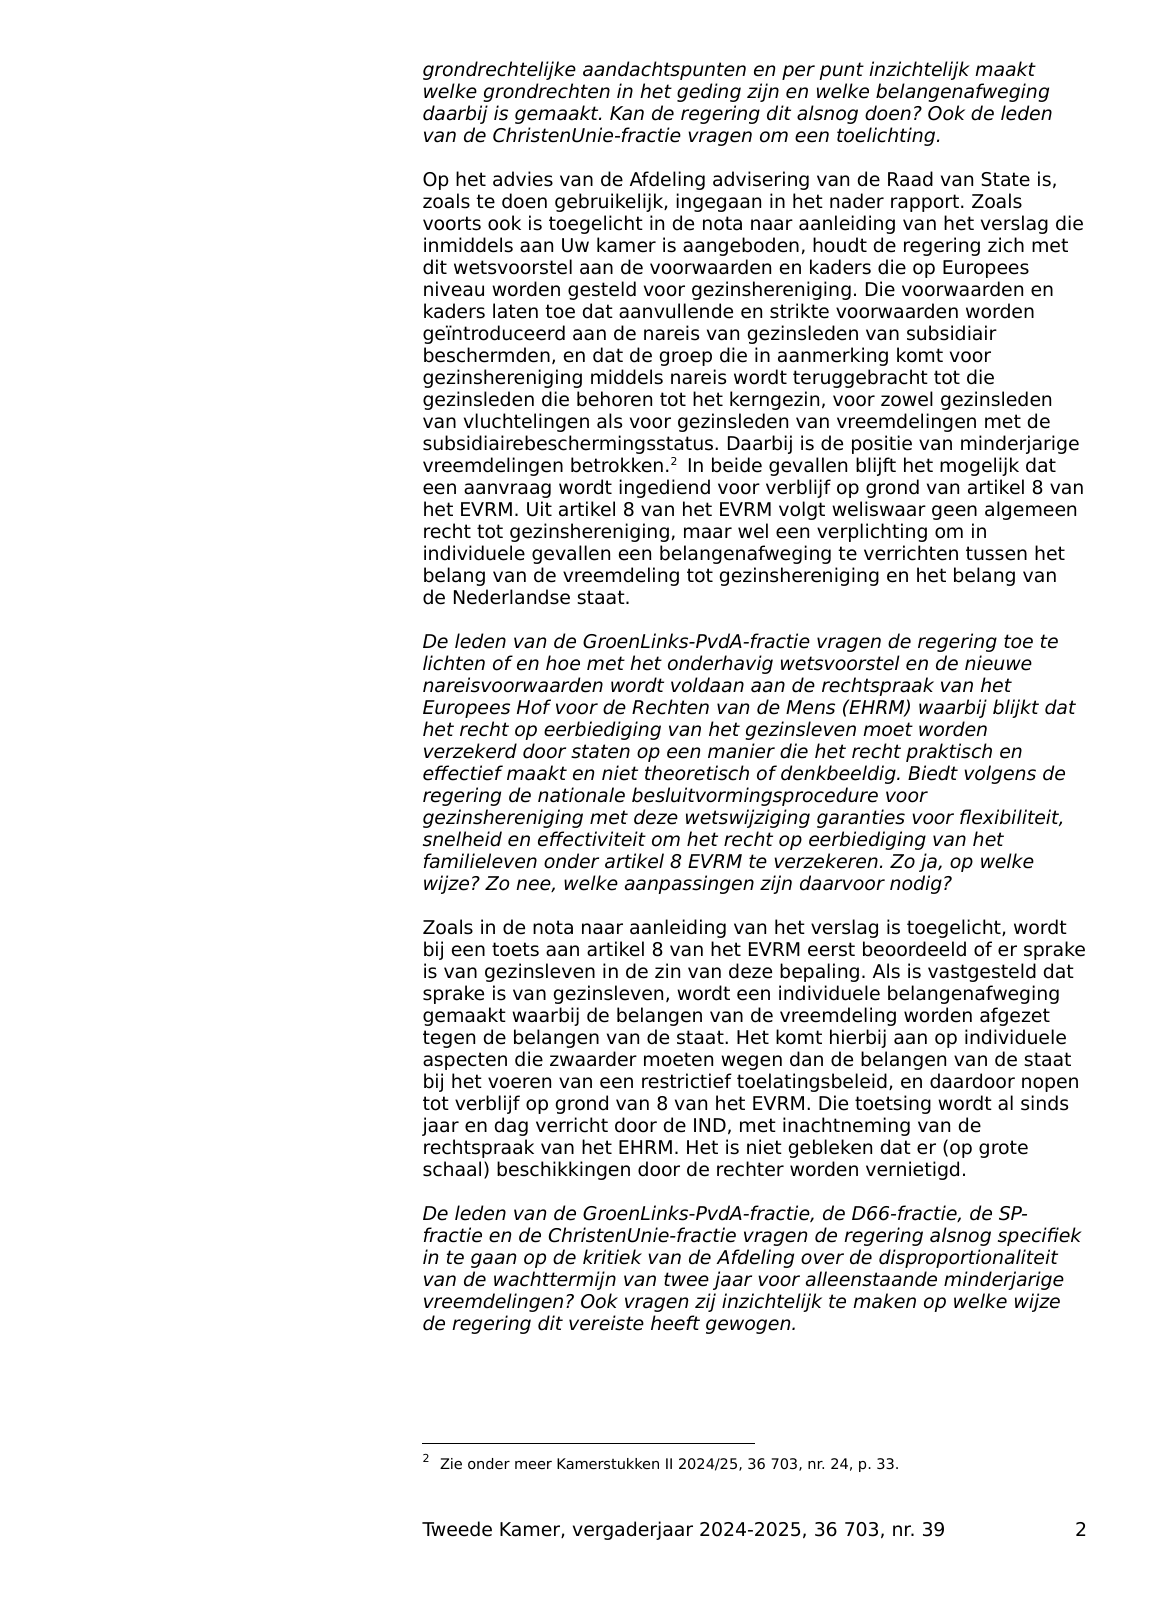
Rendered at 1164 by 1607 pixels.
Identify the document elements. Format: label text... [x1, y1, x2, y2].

text grondrechtelijke aandachtspunten en per punt inzichtelijk maakt welke grondrechten in het geding zijn en welke belangenafweging daarbij is gemaakt. Kan de regering dit alsnog doen? Ook de leden van de ChristenUnie-fractie vragen om een toelichting. [422, 59, 1087, 147]
text De leden van de GroenLinks-PvdA-fractie vragen de regering toe te lichten of en hoe met het onderhavig wetsvoorstel en de nieuwe nareisvoorwaarden wordt voldaan aan de rechtspraak van het Europees Hof voor de Rechten van de Mens (EHRM) waarbij blijkt dat het recht op eerbiediging van het gezinsleven moet worden verzekerd door staten op een manier die het recht praktisch en effectief maakt en niet theoretisch of denkbeeldig. Biedt volgens de regering de nationale besluitvormingsprocedure voor gezinshereniging met deze wetswijziging garanties voor flexibiliteit, snelheid en effectiviteit om het recht op eerbiediging van het familieleven onder artikel 8 EVRM te verzekeren. Zo ja, op welke wijze? Zo nee, welke aanpassingen zijn daarvoor nodig? [422, 631, 1087, 895]
text Zie onder meer Kamerstukken II 2024/25, 36 703, nr. 24, p. 33. [422, 1452, 1087, 1474]
text De leden van de GroenLinks-PvdA-fractie, de D66-fractie, de SP-fractie en de ChristenUnie-fractie vragen de regering alsnog specifiek in te gaan op de kritiek van de Afdeling over de disproportionaliteit van de wachttermijn van twee jaar voor alleenstaande minderjarige vreemdelingen? Ook vragen zij inzichtelijk te maken op welke wijze de regering dit vereiste heeft gewogen. [422, 1203, 1087, 1335]
text Op het advies van de Afdeling advisering van de Raad van State is, zoals te doen gebruikelijk, ingegaan in het nader rapport. Zoals voorts ook is toegelicht in de nota naar aanleiding van het verslag die inmiddels aan Uw kamer is aangeboden, houdt de regering zich met dit wetsvoorstel aan de voorwaarden en kaders die op Europees niveau worden gesteld voor gezinshereniging. Die voorwaarden en kaders laten toe dat aanvullende en strikte voorwaarden worden geïntroduceerd aan de nareis van gezinsleden van subsidiair beschermden, en dat de groep die in aanmerking komt voor gezinshereniging middels nareis wordt teruggebracht tot die gezinsleden die behoren tot het kerngezin, voor zowel gezinsleden van vluchtelingen als voor gezinsleden van vreemdelingen met de subsidiairebeschermingsstatus. Daarbij is de positie van minderjarige vreemdelingen betrokken. In beide gevallen blijft het mogelijk dat een aanvraag wordt ingediend voor verblijf op grond van artikel 8 van het EVRM. Uit artikel 8 van het EVRM volgt weliswaar geen algemeen recht tot gezinshereniging, maar wel een verplichting om in individuele gevallen een belangenafweging te verrichten tussen het belang van de vreemdeling tot gezinshereniging en het belang van de Nederlandse staat. [422, 169, 1087, 609]
text Zoals in de nota naar aanleiding van het verslag is toegelicht, wordt bij een toets aan artikel 8 van het EVRM eerst beoordeeld of er sprake is van gezinsleven in de zin van deze bepaling. Als is vastgesteld dat sprake is van gezinsleven, wordt een individuele belangenafweging gemaakt waarbij de belangen van de vreemdeling worden afgezet tegen de belangen van de staat. Het komt hierbij aan op individuele aspecten die zwaarder moeten wegen dan de belangen van de staat bij het voeren van een restrictief toelatingsbeleid, en daardoor nopen tot verblijf op grond van 8 van het EVRM. Die toetsing wordt al sinds jaar en dag verricht door de IND, met inachtneming van de rechtspraak van het EHRM. Het is niet gebleken dat er (op grote schaal) beschikkingen door de rechter worden vernietigd. [422, 917, 1087, 1181]
